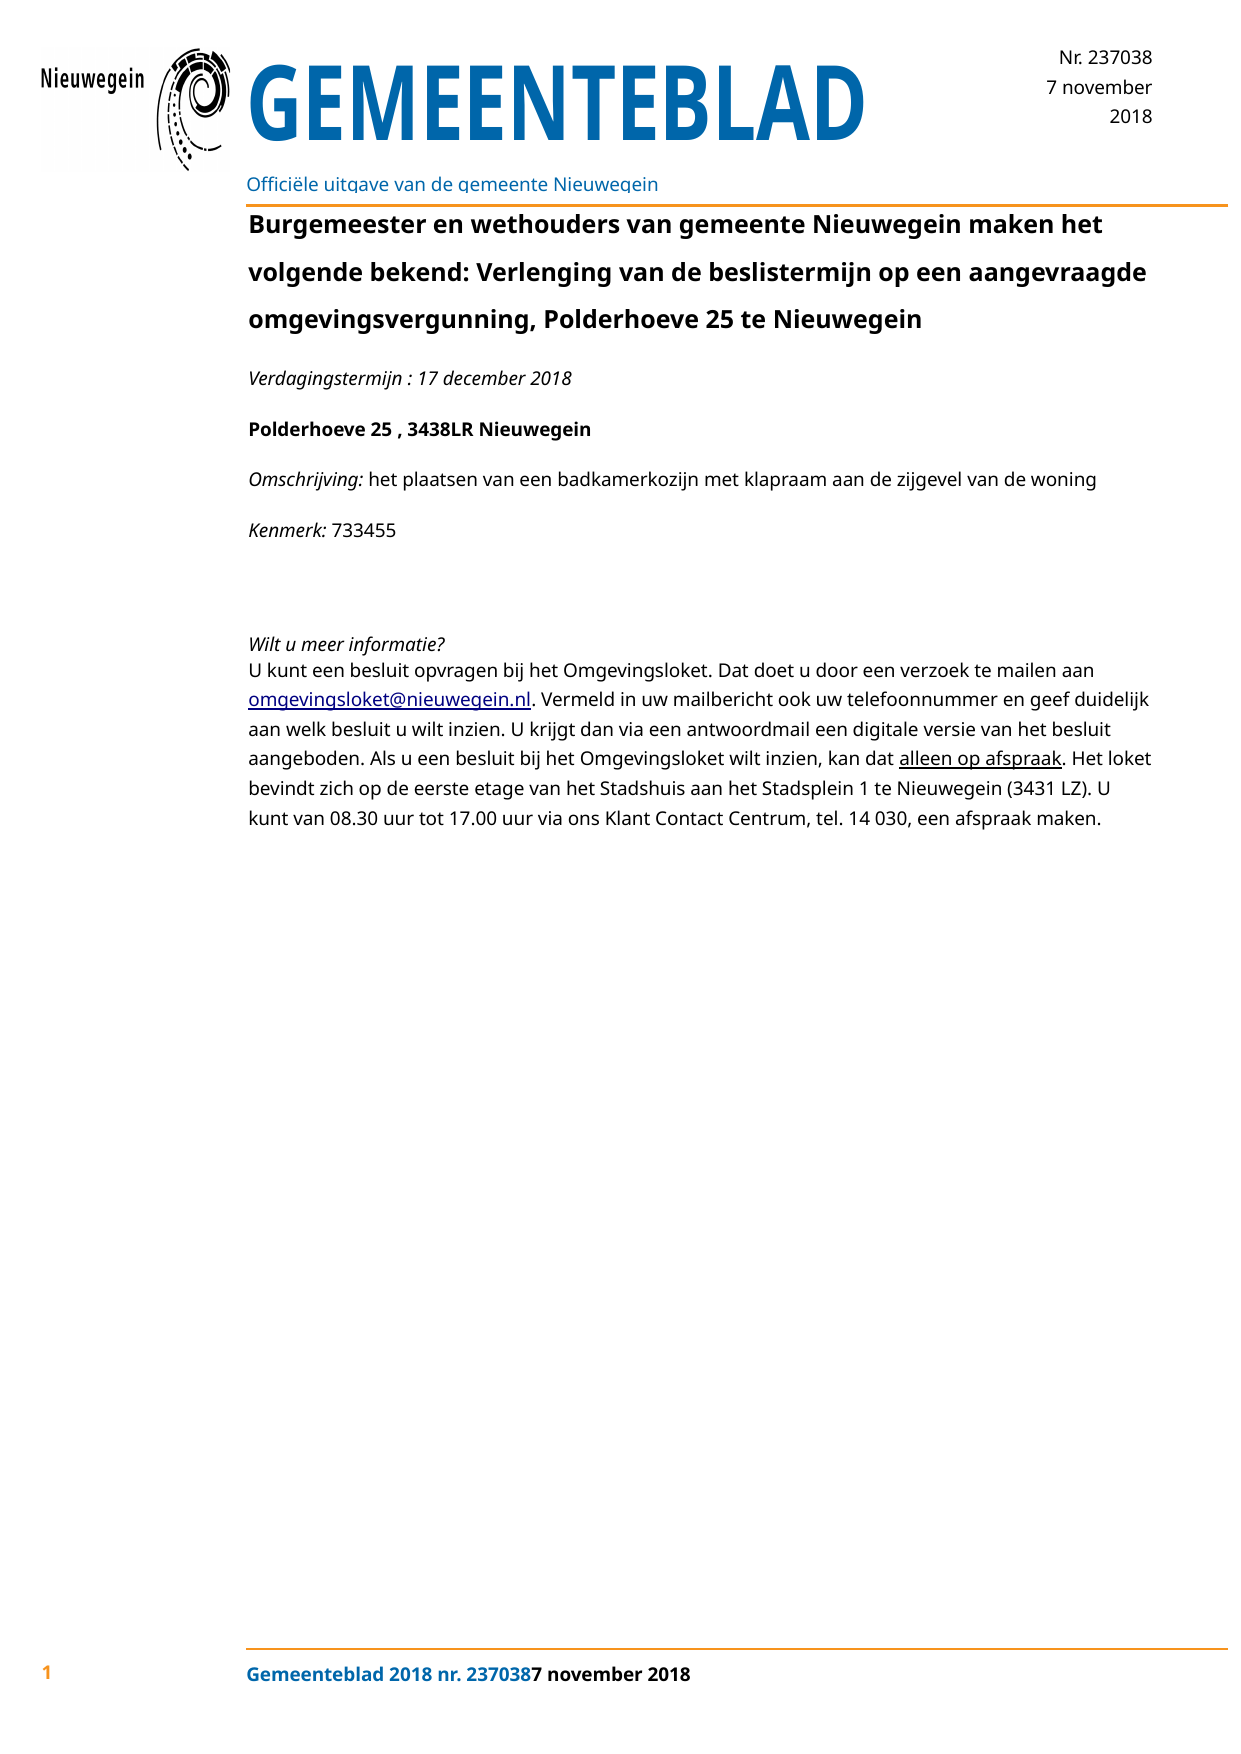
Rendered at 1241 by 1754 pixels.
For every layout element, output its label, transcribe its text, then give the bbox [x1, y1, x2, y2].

text Kenmerk: 733455 [248, 517, 1152, 542]
text Polderhoeve 25 , 3438LR Nieuwegein [248, 416, 1152, 442]
text Verdagingstermijn : 17 december 2018 [248, 366, 1152, 391]
text Omschrijving: het plaatsen van een badkamerkozijn met klapraam aan de zijgevel van de woning [248, 466, 1152, 492]
text U kunt een besluit opvragen bij het Omgevingsloket. Dat doet u door een verzoek te mailen aan omgevingsloket@nieuwegein.nl. Vermeld in uw mailbericht ook uw telefoonnummer en geef duidelijk aan welk besluit u wilt inzien. U krijgt dan via een antwoordmail een digitale versie van het besluit aangeboden. Als u een besluit bij het Omgevingsloket wilt inzien, kan dat alleen op afspraak. Het loket bevindt zich op de eerste etage van het Stadshuis aan het Stadsplein 1 te Nieuwegein (3431 LZ). U kunt van 08.30 uur tot 17.00 uur via ons Klant Contact Centrum, tel. 14 030, een afspraak maken. [248, 657, 1152, 831]
picture [41, 47, 231, 172]
text Burgemeester en wethouders van gemeente Nieuwegein maken het volgende bekend: Verlenging van de beslistermijn op een aangevraagde omgevingsvergunning, Polderhoeve 25 te Nieuwegein [248, 207, 1152, 336]
text Wilt u meer informatie? [248, 631, 1152, 657]
